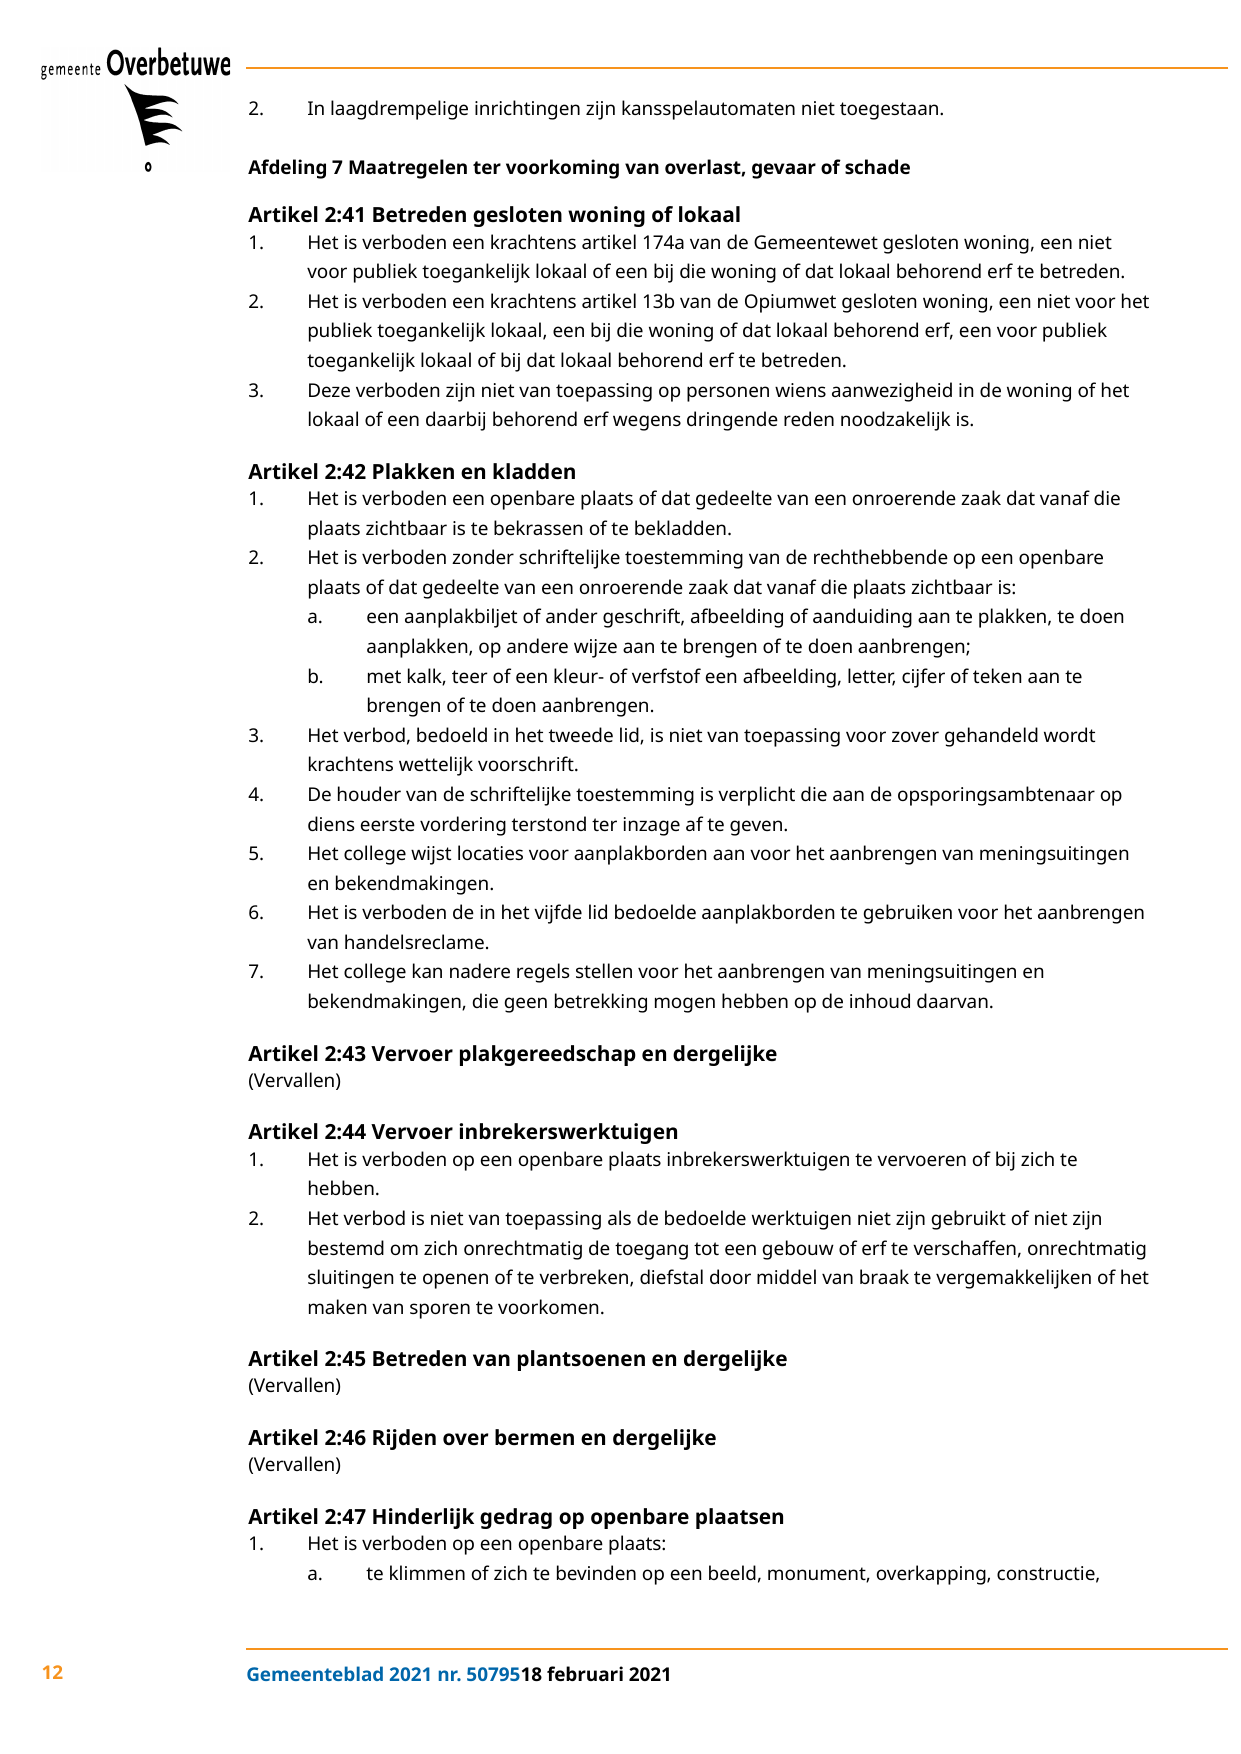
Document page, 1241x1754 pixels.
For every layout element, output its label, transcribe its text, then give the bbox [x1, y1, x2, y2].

text (Vervallen) [248, 1067, 1152, 1093]
text Artikel 2:42 Plakken en kladden [248, 457, 1152, 485]
list Het is verboden een krachtens artikel 13b van de Opiumwet gesloten woning, een niet voor het publiek toegankelijk lokaal, een bij die woning of dat lokaal behorend erf, een voor publiek toegankelijk lokaal of bij dat lokaal behorend erf te betreden. [248, 288, 1152, 373]
text Artikel 2:45 Betreden van plantsoenen en dergelijke [248, 1344, 1152, 1373]
list Het is verboden op een openbare plaats: [248, 1530, 1152, 1556]
list Het is verboden zonder schriftelijke toestemming van de rechthebbende op een openbare plaats of dat gedeelte van een onroerende zaak dat vanaf die plaats zichtbaar is: [248, 544, 1152, 600]
list In laagdrempelige inrichtingen zijn kansspelautomaten niet toegestaan. [248, 95, 1152, 121]
list Deze verboden zijn niet van toepassing op personen wiens aanwezigheid in de woning of het lokaal of een daarbij behorend erf wegens dringende reden noodzakelijk is. [248, 377, 1152, 432]
list Het college kan nadere regels stellen voor het aanbrengen van meningsuitingen en bekendmakingen, die geen betrekking mogen hebben op de inhoud daarvan. [248, 959, 1152, 1014]
list Het is verboden een krachtens artikel 174a van de Gemeentewet gesloten woning, een niet voor publiek toegankelijk lokaal of een bij die woning of dat lokaal behorend erf te betreden. [248, 229, 1152, 284]
list met kalk, teer of een kleur- of verfstof een afbeelding, letter, cijfer of teken aan te brengen of te doen aanbrengen. [307, 663, 1152, 718]
list een aanplakbiljet of ander geschrift, afbeelding of aanduiding aan te plakken, te doen aanplakken, op andere wijze aan te brengen of te doen aanbrengen; [307, 604, 1152, 659]
text (Vervallen) [248, 1452, 1152, 1477]
text Afdeling 7 Maatregelen ter voorkoming van overlast, gevaar of schade [248, 154, 1152, 180]
list Het is verboden een openbare plaats of dat gedeelte van een onroerende zaak dat vanaf die plaats zichtbaar is te bekrassen of te bekladden. [248, 485, 1152, 541]
picture [41, 47, 231, 172]
text Artikel 2:46 Rijden over bermen en dergelijke [248, 1423, 1152, 1452]
list Het verbod, bedoeld in het tweede lid, is niet van toepassing voor zover gehandeld wordt krachtens wettelijk voorschrift. [248, 722, 1152, 777]
list Het is verboden op een openbare plaats inbrekerswerktuigen te vervoeren of bij zich te hebben. [248, 1146, 1152, 1201]
text Artikel 2:44 Vervoer inbrekerswerktuigen [248, 1117, 1152, 1146]
list Het verbod is niet van toepassing als de bedoelde werktuigen niet zijn gebruikt of niet zijn bestemd om zich onrechtmatig de toegang tot een gebouw of erf te verschaffen, onrechtmatig sluitingen te openen of te verbreken, diefstal door middel van braak te vergemakkelijken of het maken van sporen te voorkomen. [248, 1205, 1152, 1319]
list De houder van de schriftelijke toestemming is verplicht die aan de opsporingsambtenaar op diens eerste vordering terstond ter inzage af te geven. [248, 781, 1152, 836]
text Artikel 2:47 Hinderlijk gedrag op openbare plaatsen [248, 1502, 1152, 1530]
text Artikel 2:43 Vervoer plakgereedschap en dergelijke [248, 1039, 1152, 1067]
text (Vervallen) [248, 1373, 1152, 1398]
list te klimmen of zich te bevinden op een beeld, monument, overkapping, constructie, [307, 1560, 1152, 1586]
list Het is verboden de in het vijfde lid bedoelde aanplakborden te gebruiken voor het aanbrengen van handelsreclame. [248, 899, 1152, 955]
text Artikel 2:41 Betreden gesloten woning of lokaal [248, 201, 1152, 229]
list Het college wijst locaties voor aanplakborden aan voor het aanbrengen van meningsuitingen en bekendmakingen. [248, 840, 1152, 896]
